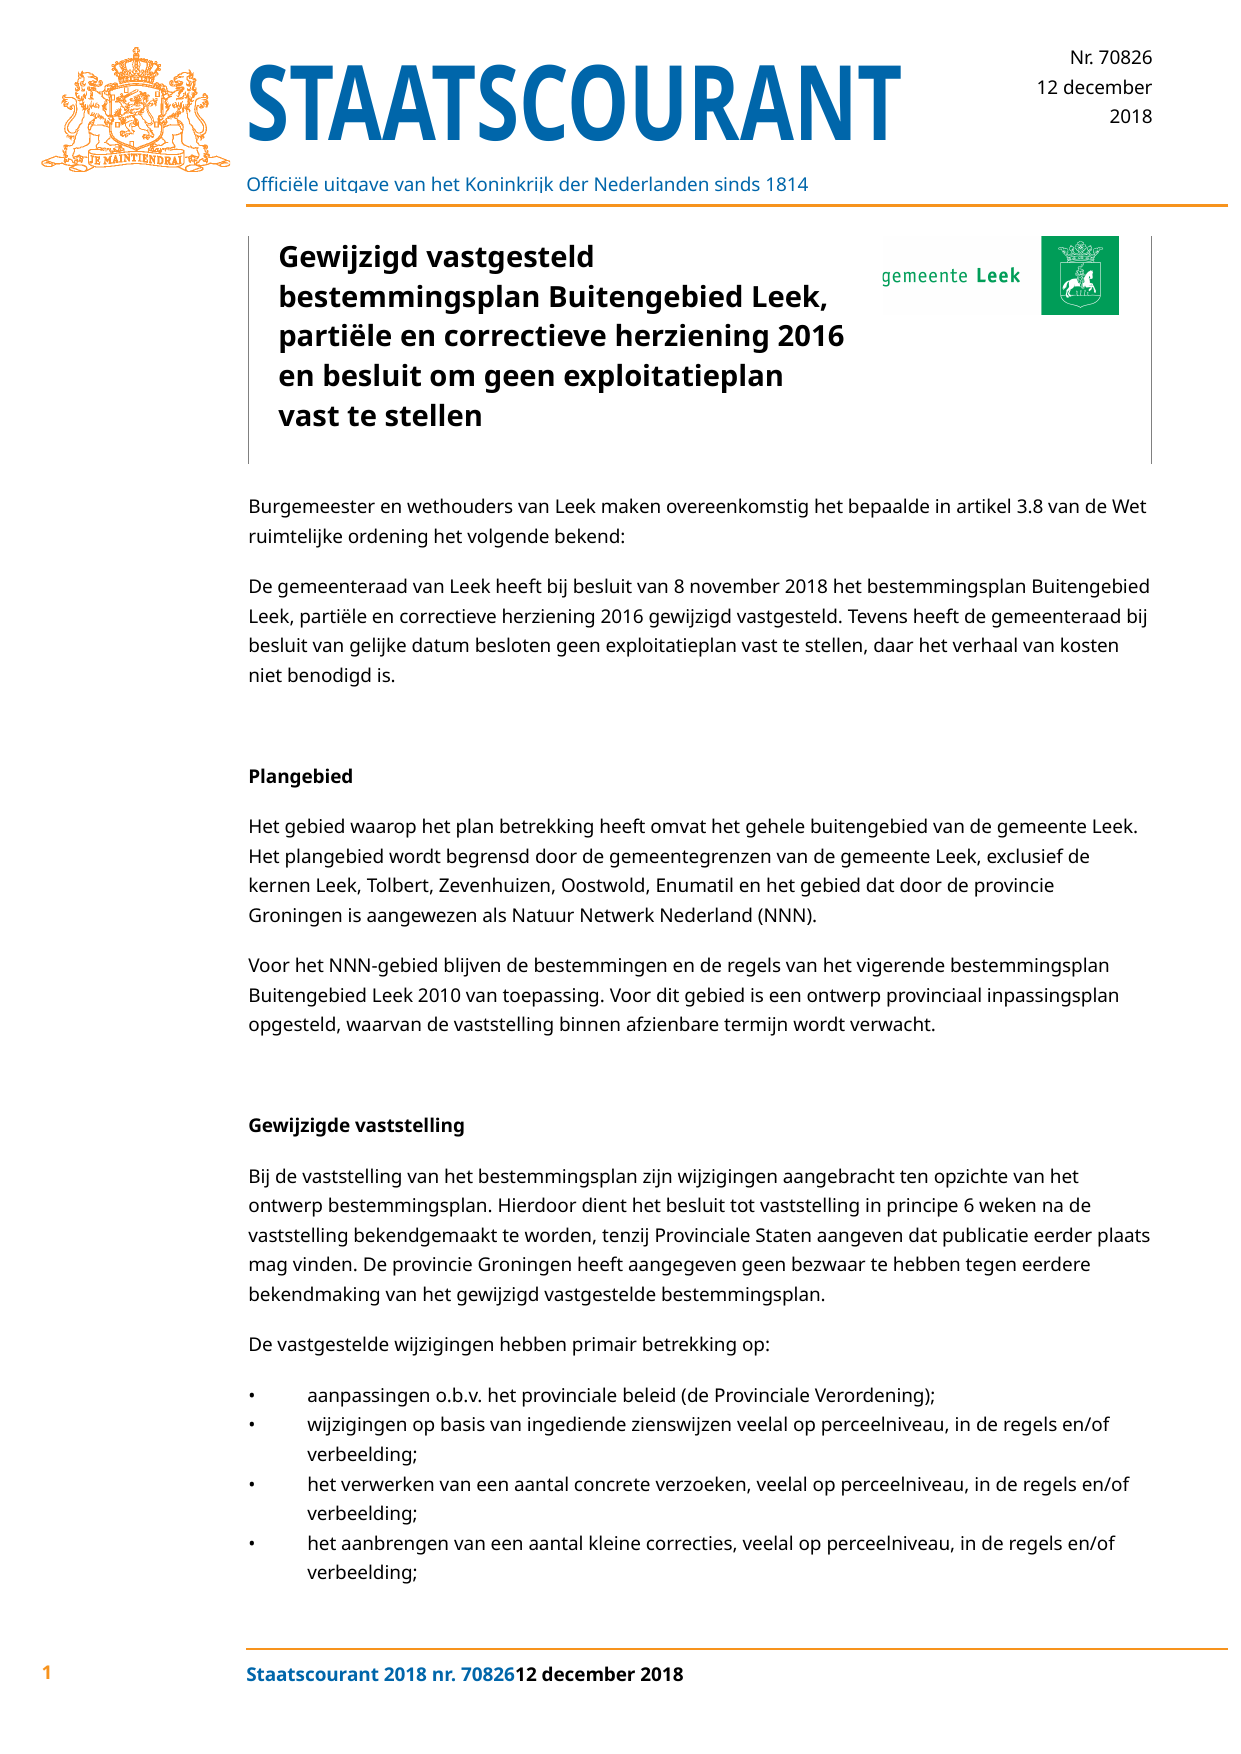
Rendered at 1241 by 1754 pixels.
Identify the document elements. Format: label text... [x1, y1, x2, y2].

list het verwerken van een aantal concrete verzoeken, veelal op perceelniveau, in de regels en/of verbeelding; [248, 1471, 1152, 1526]
text Voor het NNN-gebied blijven de bestemmingen en de regels van het vigerende bestemmingsplan Buitengebied Leek 2010 van toepassing. Voor dit gebied is een ontwerp provinciaal inpassingsplan opgesteld, waarvan de vaststelling binnen afzienbare termijn wordt verwacht. [248, 952, 1152, 1037]
list wijzigingen op basis van ingediende zienswijzen veelal op perceelniveau, in de regels en/of verbeelding; [248, 1412, 1152, 1467]
list aanpassingen o.b.v. het provinciale beleid (de Provinciale Verordening); [248, 1382, 1152, 1408]
text De vastgestelde wijzigingen hebben primair betrekking op: [248, 1332, 1152, 1357]
table_header Gewijzigd vastgesteld bestemmingsplan Buitengebied Leek, partiële en correctieve herziening 2016 en besluit om geen exploitatieplan vast te stellen [249, 236, 850, 464]
text Plangebied [248, 763, 1152, 789]
text Het gebied waarop het plan betrekking heeft omvat het gehele buitengebied van de gemeente Leek. Het plangebied wordt begrensd door de gemeentegrenzen van de gemeente Leek, exclusief de kernen Leek, Tolbert, Zevenhuizen, Oostwold, Enumatil en het gebied dat door de provincie Groningen is aangewezen als Natuur Netwerk Nederland (NNN). [248, 813, 1152, 928]
text Burgemeester en wethouders van Leek maken overeenkomstig het bepaalde in artikel 3.8 van de Wet ruimtelijke ordening het volgende bekend: [248, 493, 1152, 549]
picture [882, 236, 1119, 315]
text Bij de vaststelling van het bestemmingsplan zijn wijzigingen aangebracht ten opzichte van het ontwerp bestemmingsplan. Hierdoor dient het besluit tot vaststelling in principe 6 weken na de vaststelling bekendgemaakt te worden, tenzij Provinciale Staten aangeven dat publicatie eerder plaats mag vinden. De provincie Groningen heeft aangegeven geen bezwaar te hebben tegen eerdere bekendmaking van het gewijzigd vastgestelde bestemmingsplan. [248, 1163, 1152, 1307]
picture [41, 47, 231, 172]
list het aanbrengen van een aantal kleine correcties, veelal op perceelniveau, in de regels en/of verbeelding; [248, 1530, 1152, 1585]
text Gewijzigde vaststelling [248, 1112, 1152, 1138]
text De gemeenteraad van Leek heeft bij besluit van 8 november 2018 het bestemmingsplan Buitengebied Leek, partiële en correctieve herziening 2016 gewijzigd vastgesteld. Tevens heeft de gemeenteraad bij besluit van gelijke datum besloten geen exploitatieplan vast te stellen, daar het verhaal van kosten niet benodigd is. [248, 573, 1152, 688]
table_header [850, 236, 1151, 464]
